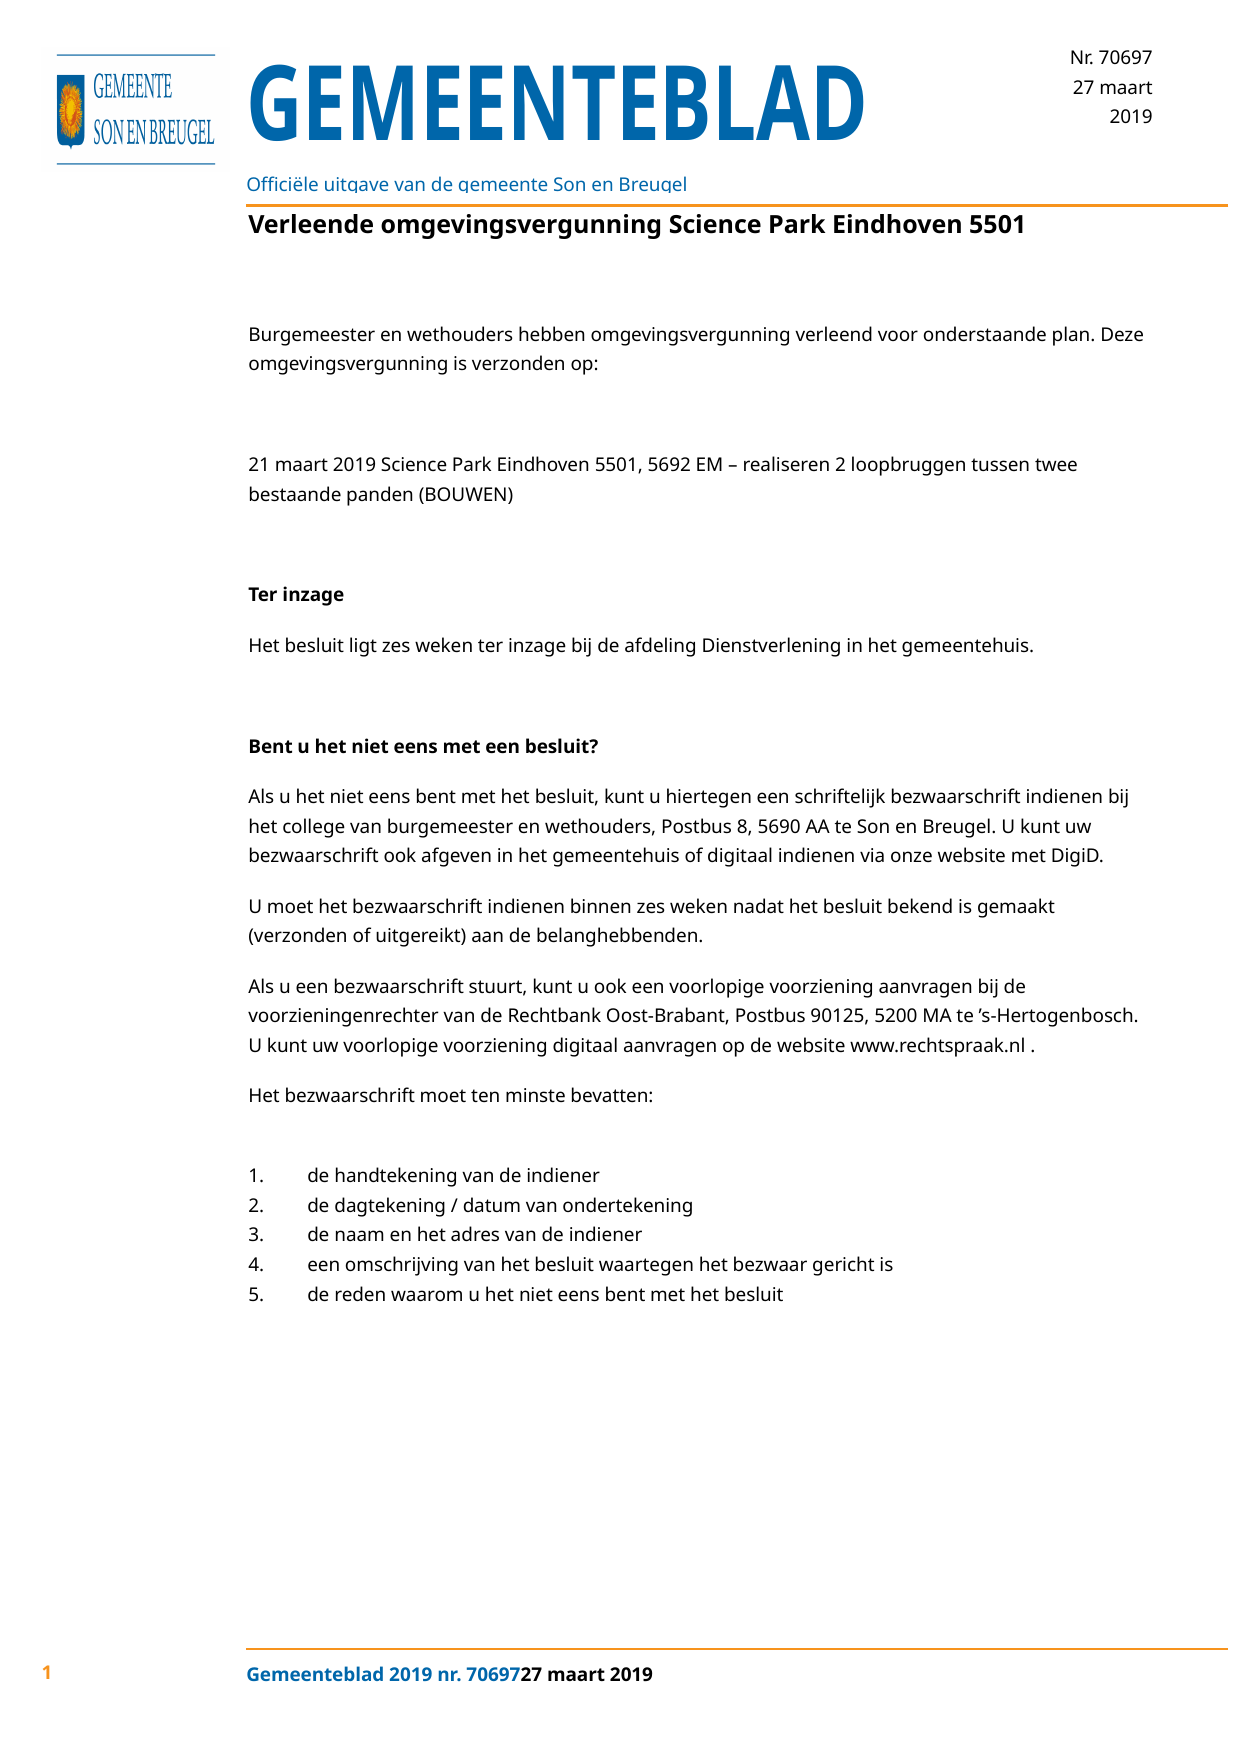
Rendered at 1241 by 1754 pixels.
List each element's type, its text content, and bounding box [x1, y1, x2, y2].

text Het besluit ligt zes weken ter inzage bij de afdeling Dienstverlening in het gemeentehuis. [248, 632, 1152, 658]
text Het bezwaarschrift moet ten minste bevatten: [248, 1082, 1152, 1108]
text Als u een bezwaarschrift stuurt, kunt u ook een voorlopige voorziening aanvragen bij de voorzieningenrechter van de Rechtbank Oost-Brabant, Postbus 90125, 5200 MA te ’s-Hertogenbosch. U kunt uw voorlopige voorziening digitaal aanvragen op de website www.rechtspraak.nl . [248, 973, 1152, 1058]
text Als u het niet eens bent met het besluit, kunt u hiertegen een schriftelijk bezwaarschrift indienen bij het college van burgemeester en wethouders, Postbus 8, 5690 AA te Son en Breugel. U kunt uw bezwaarschrift ook afgeven in het gemeentehuis of digitaal indienen via onze website met DigiD. [248, 783, 1152, 868]
list de handtekening van de indiener [248, 1162, 1152, 1188]
text Bent u het niet eens met een besluit? [248, 733, 1152, 758]
text U moet het bezwaarschrift indienen binnen zes weken nadat het besluit bekend is gemaakt (verzonden of uitgereikt) aan de belanghebbenden. [248, 893, 1152, 948]
list de dagtekening / datum van ondertekening [248, 1192, 1152, 1218]
list de reden waarom u het niet eens bent met het besluit [248, 1281, 1152, 1306]
picture [41, 47, 231, 172]
list de naam en het adres van de indiener [248, 1222, 1152, 1247]
list een omschrijving van het besluit waartegen het bezwaar gericht is [248, 1251, 1152, 1277]
text Verleende omgevingsvergunning Science Park Eindhoven 5501 [248, 207, 1152, 241]
text Burgemeester en wethouders hebben omgevingsvergunning verleend voor onderstaande plan. Deze omgevingsvergunning is verzonden op: [248, 321, 1152, 376]
text 21 maart 2019 Science Park Eindhoven 5501, 5692 EM – realiseren 2 loopbruggen tussen twee bestaande panden (BOUWEN) [248, 451, 1152, 506]
text Ter inzage [248, 582, 1152, 607]
